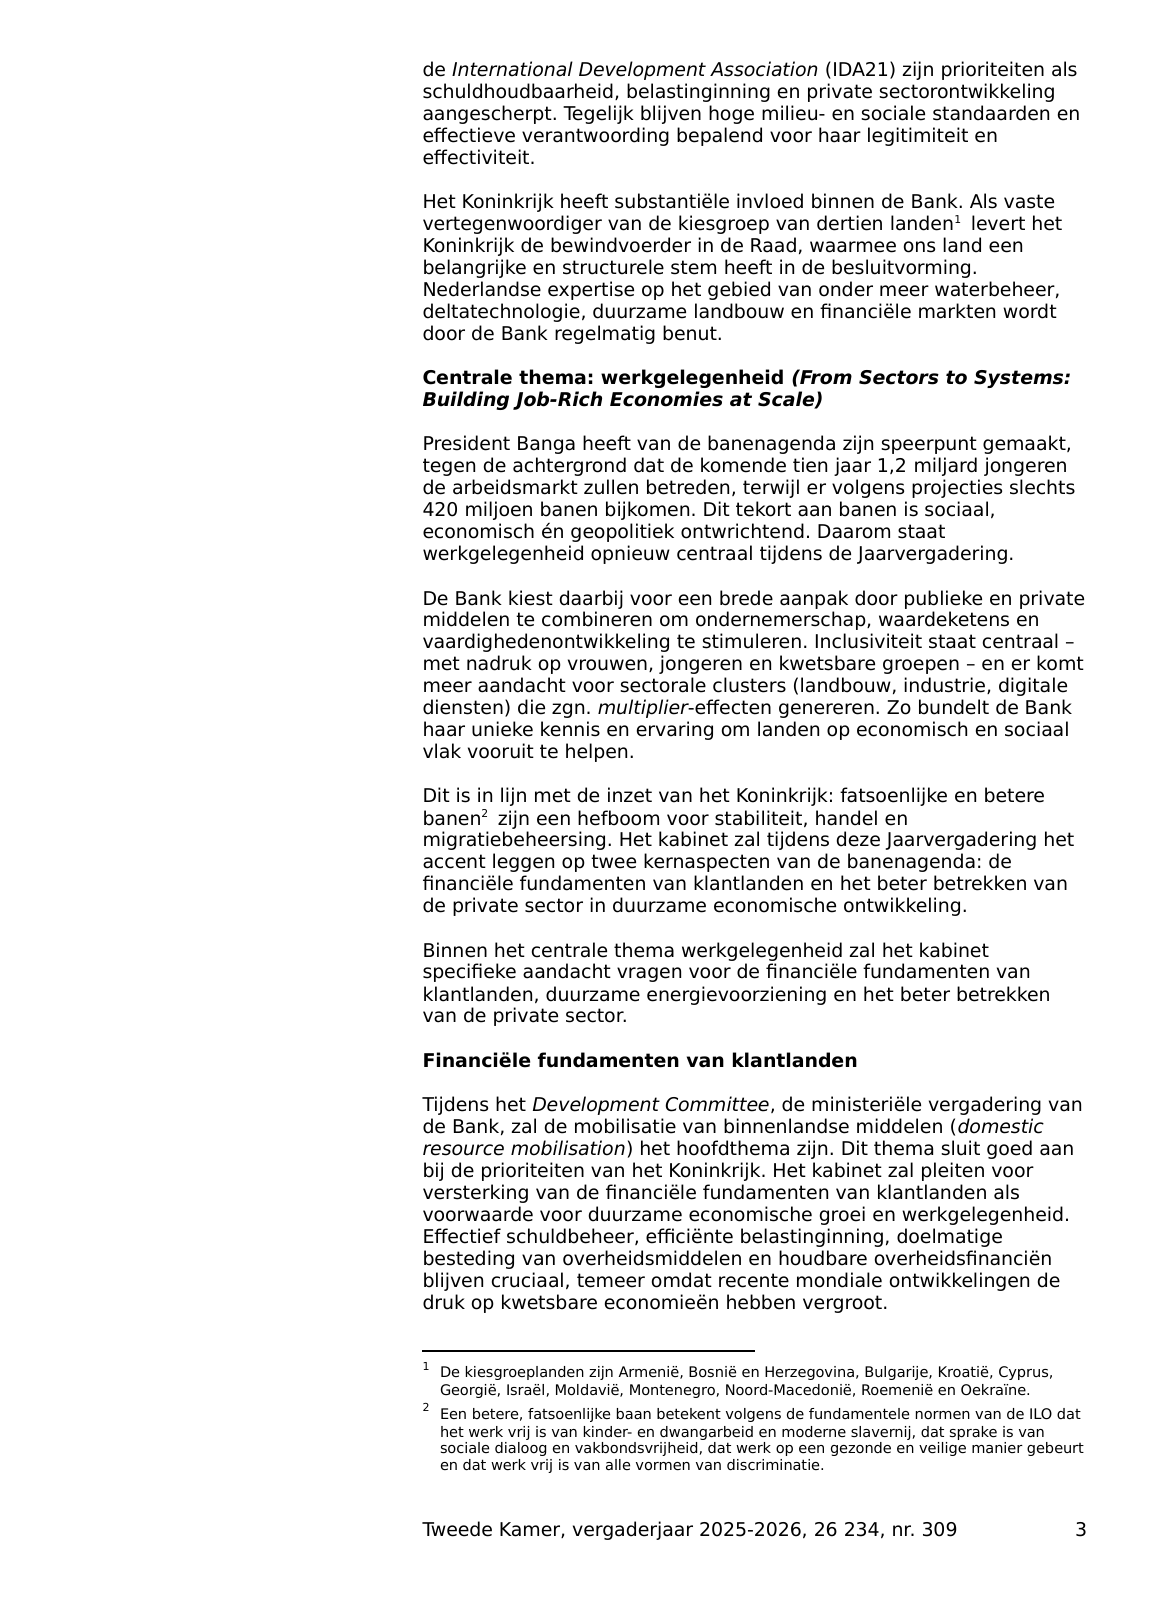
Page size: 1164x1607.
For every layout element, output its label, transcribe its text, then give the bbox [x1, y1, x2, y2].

text Dit is in lijn met de inzet van het Koninkrijk: fatsoenlijke en betere banen zijn een hefboom voor stabiliteit, handel en migratiebeheersing. Het kabinet zal tijdens deze Jaarvergadering het accent leggen op twee kernaspecten van de banenagenda: de financiële fundamenten van klantlanden en het beter betrekken van de private sector in duurzame economische ontwikkeling. [422, 785, 1087, 917]
text De Bank kiest daarbij voor een brede aanpak door publieke en private middelen te combineren om ondernemerschap, waardeketens en vaardighedenontwikkeling te stimuleren. Inclusiviteit staat centraal – met nadruk op vrouwen, jongeren en kwetsbare groepen – en er komt meer aandacht voor sectorale clusters (landbouw, industrie, digitale diensten) die zgn. multiplier-effecten genereren. Zo bundelt de Bank haar unieke kennis en ervaring om landen op economisch en sociaal vlak vooruit te helpen. [422, 587, 1087, 763]
text De kiesgroeplanden zijn Armenië, Bosnië en Herzegovina, Bulgarije, Kroatië, Cyprus, Georgië, Israël, Moldavië, Montenegro, Noord-Macedonië, Roemenië en Oekraïne. [422, 1360, 1087, 1399]
subtitle Financiële fundamenten van klantlanden [422, 1049, 1087, 1072]
text Binnen het centrale thema werkgelegenheid zal het kabinet specifieke aandacht vragen voor de financiële fundamenten van klantlanden, duurzame energievoorziening en het beter betrekken van de private sector. [422, 939, 1087, 1027]
text Een betere, fatsoenlijke baan betekent volgens de fundamentele normen van de ILO dat het werk vrij is van kinder- en dwangarbeid en moderne slavernij, dat sprake is van sociale dialoog en vakbondsvrijheid, dat werk op een gezonde en veilige manier gebeurt en dat werk vrij is van alle vormen van discriminatie. [422, 1402, 1087, 1474]
text Het Koninkrijk heeft substantiële invloed binnen de Bank. Als vaste vertegenwoordiger van de kiesgroep van dertien landen levert het Koninkrijk de bewindvoerder in de Raad, waarmee ons land een belangrijke en structurele stem heeft in de besluitvorming. Nederlandse expertise op het gebied van onder meer waterbeheer, deltatechnologie, duurzame landbouw en financiële markten wordt door de Bank regelmatig benut. [422, 191, 1087, 345]
text de International Development Association (IDA21) zijn prioriteiten als schuldhoudbaarheid, belastinginning en private sectorontwikkeling aangescherpt. Tegelijk blijven hoge milieu- en sociale standaarden en effectieve verantwoording bepalend voor haar legitimiteit en effectiviteit. [422, 59, 1087, 169]
text President Banga heeft van de banenagenda zijn speerpunt gemaakt, tegen de achtergrond dat de komende tien jaar 1,2 miljard jongeren de arbeidsmarkt zullen betreden, terwijl er volgens projecties slechts 420 miljoen banen bijkomen. Dit tekort aan banen is sociaal, economisch én geopolitiek ontwrichtend. Daarom staat werkgelegenheid opnieuw centraal tijdens de Jaarvergadering. [422, 433, 1087, 565]
subtitle Centrale thema: werkgelegenheid (From Sectors to Systems: Building Job-Rich Economies at Scale) [422, 367, 1087, 411]
text Tijdens het Development Committee, de ministeriële vergadering van de Bank, zal de mobilisatie van binnenlandse middelen (domestic resource mobilisation) het hoofdthema zijn. Dit thema sluit goed aan bij de prioriteiten van het Koninkrijk. Het kabinet zal pleiten voor versterking van de financiële fundamenten van klantlanden als voorwaarde voor duurzame economische groei en werkgelegenheid. Effectief schuldbeheer, efficiënte belastinginning, doelmatige besteding van overheidsmiddelen en houdbare overheidsfinanciën blijven cruciaal, temeer omdat recente mondiale ontwikkelingen de druk op kwetsbare economieën hebben vergroot. [422, 1094, 1087, 1313]
